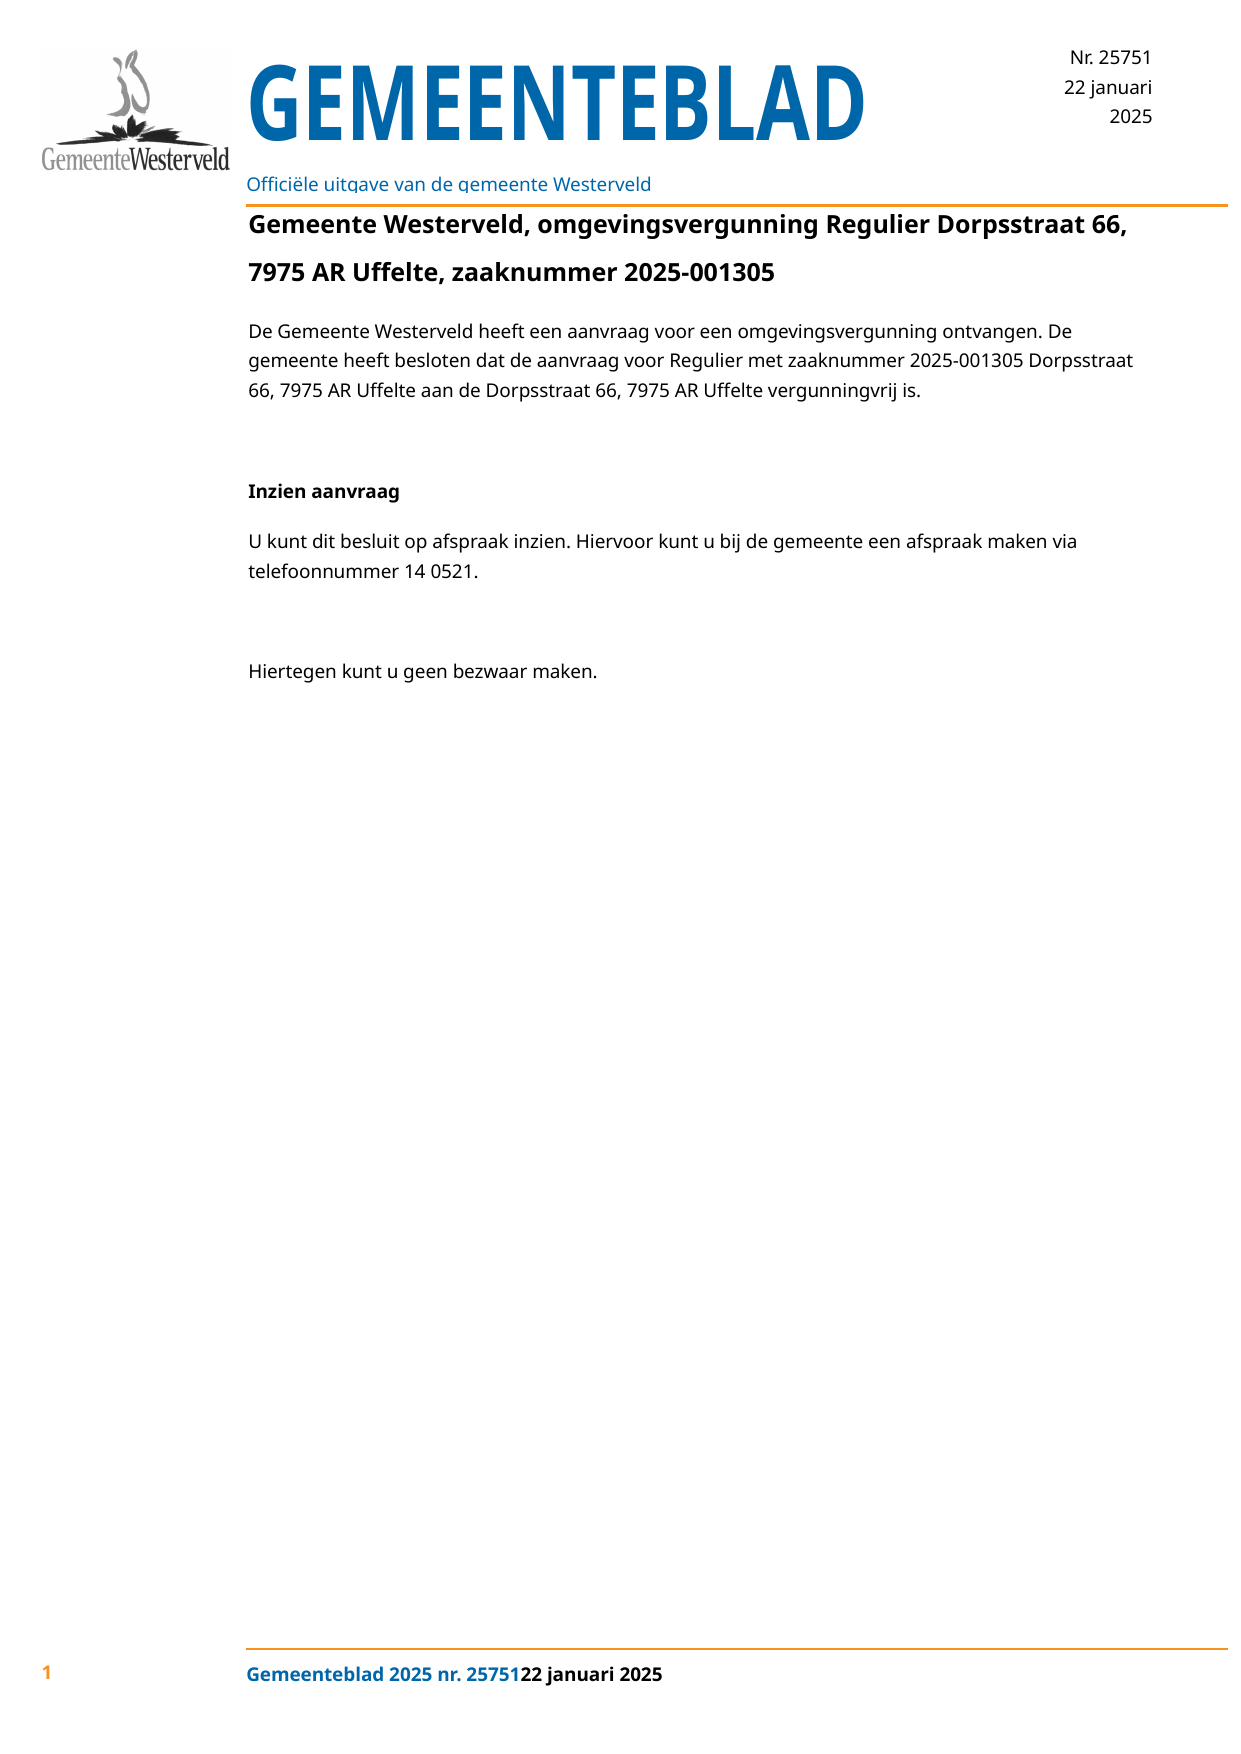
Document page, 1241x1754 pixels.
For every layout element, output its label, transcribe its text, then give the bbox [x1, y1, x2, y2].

picture [41, 47, 231, 172]
text Hiertegen kunt u geen bezwaar maken. [248, 659, 1152, 684]
text Inzien aanvraag [248, 478, 1152, 504]
text Gemeente Westerveld, omgevingsvergunning Regulier Dorpsstraat 66, 7975 AR Uffelte, zaaknummer 2025-001305 [248, 207, 1152, 288]
text U kunt dit besluit op afspraak inzien. Hiervoor kunt u bij de gemeente een afspraak maken via telefoonnummer 14 0521. [248, 528, 1152, 584]
text De Gemeente Westerveld heeft een aanvraag voor een omgevingsvergunning ontvangen. De gemeente heeft besloten dat de aanvraag voor Regulier met zaaknummer 2025-001305 Dorpsstraat 66, 7975 AR Uffelte aan de Dorpsstraat 66, 7975 AR Uffelte vergunningvrij is. [248, 318, 1152, 403]
